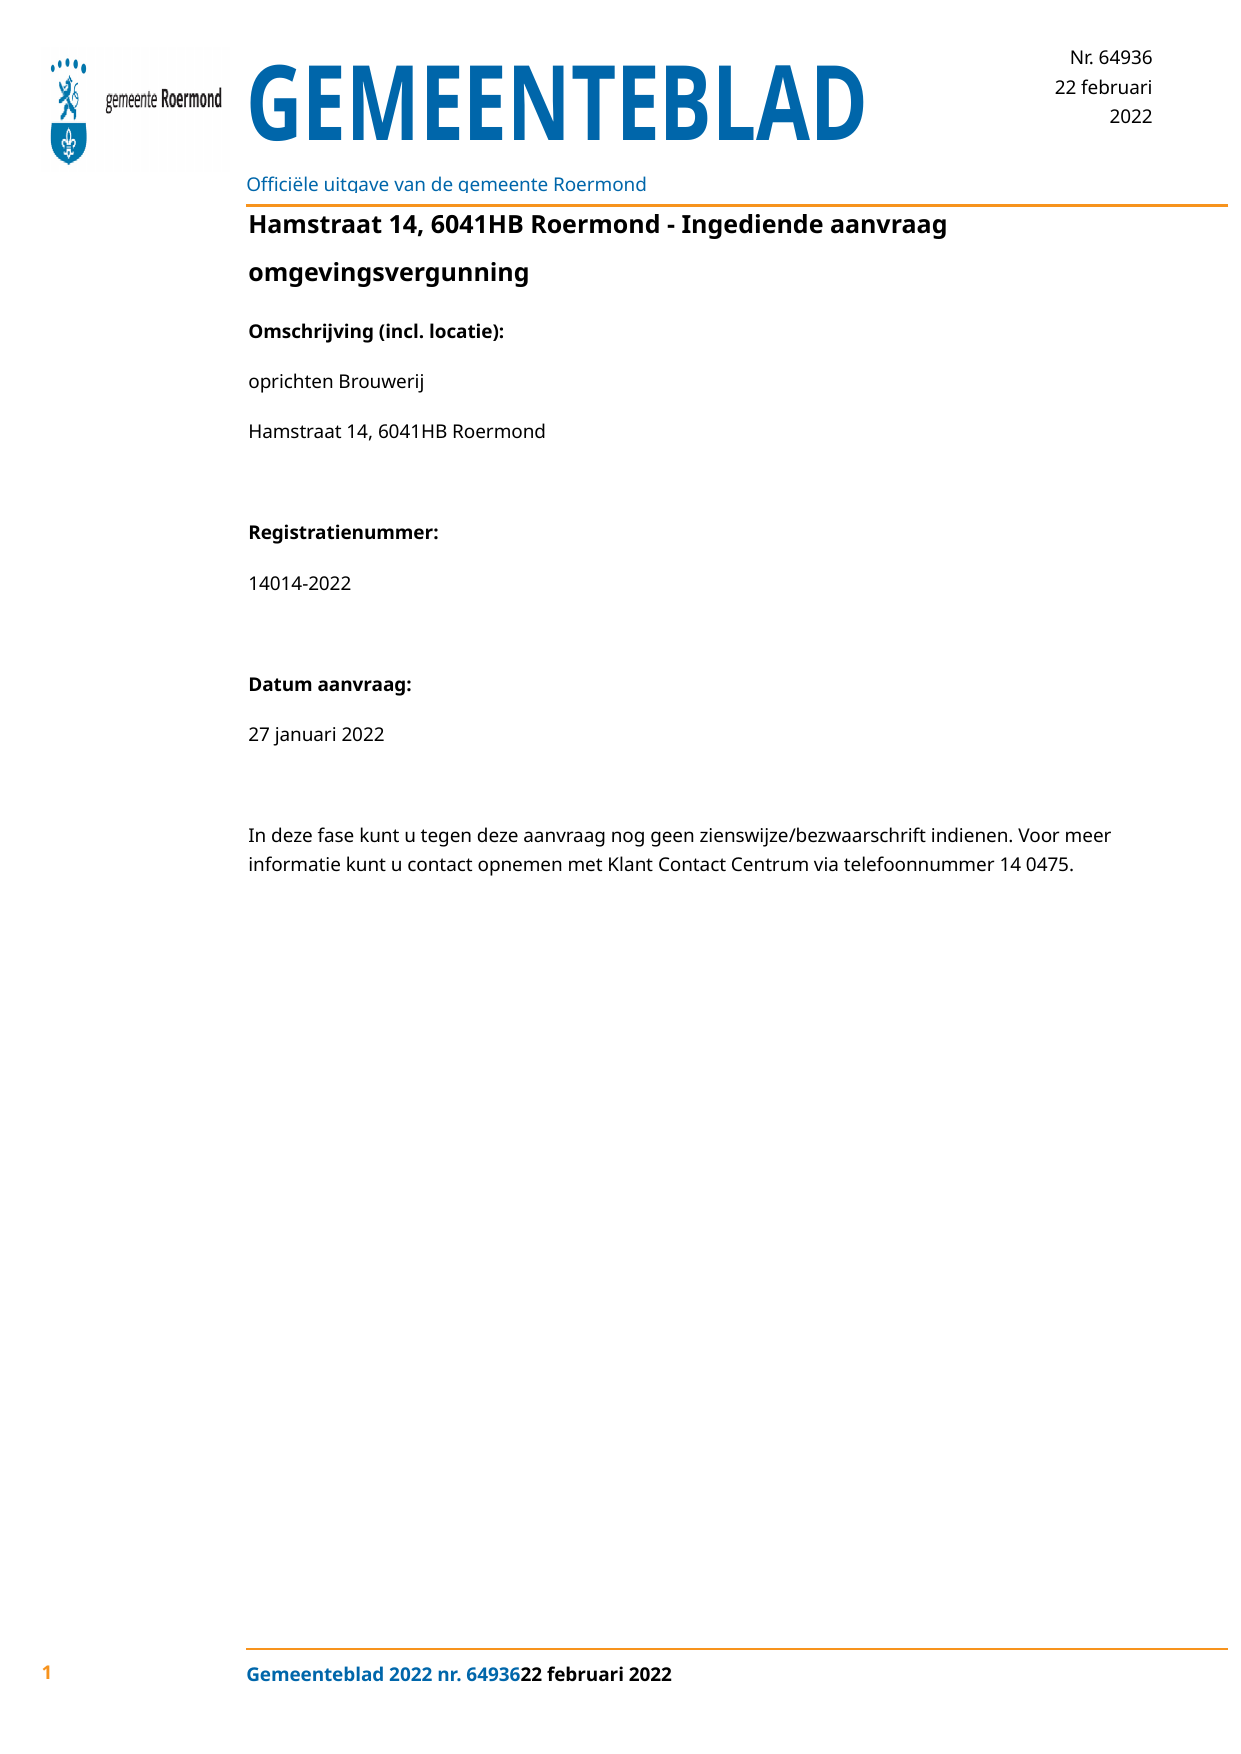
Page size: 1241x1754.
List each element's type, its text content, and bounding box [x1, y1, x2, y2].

text Omschrijving (incl. locatie): [248, 318, 1152, 344]
text oprichten Brouwerij [248, 368, 1152, 394]
text 14014-2022 [248, 570, 1152, 596]
text Datum aanvraag: [248, 671, 1152, 697]
text 27 januari 2022 [248, 721, 1152, 747]
text Hamstraat 14, 6041HB Roermond - Ingediende aanvraag omgevingsvergunning [248, 207, 1152, 288]
text In deze fase kunt u tegen deze aanvraag nog geen zienswijze/bezwaarschrift indienen. Voor meer informatie kunt u contact opnemen met Klant Contact Centrum via telefoonnummer 14 0475. [248, 822, 1152, 877]
text Registratienummer: [248, 519, 1152, 545]
picture [41, 47, 231, 172]
text Hamstraat 14, 6041HB Roermond [248, 419, 1152, 444]
